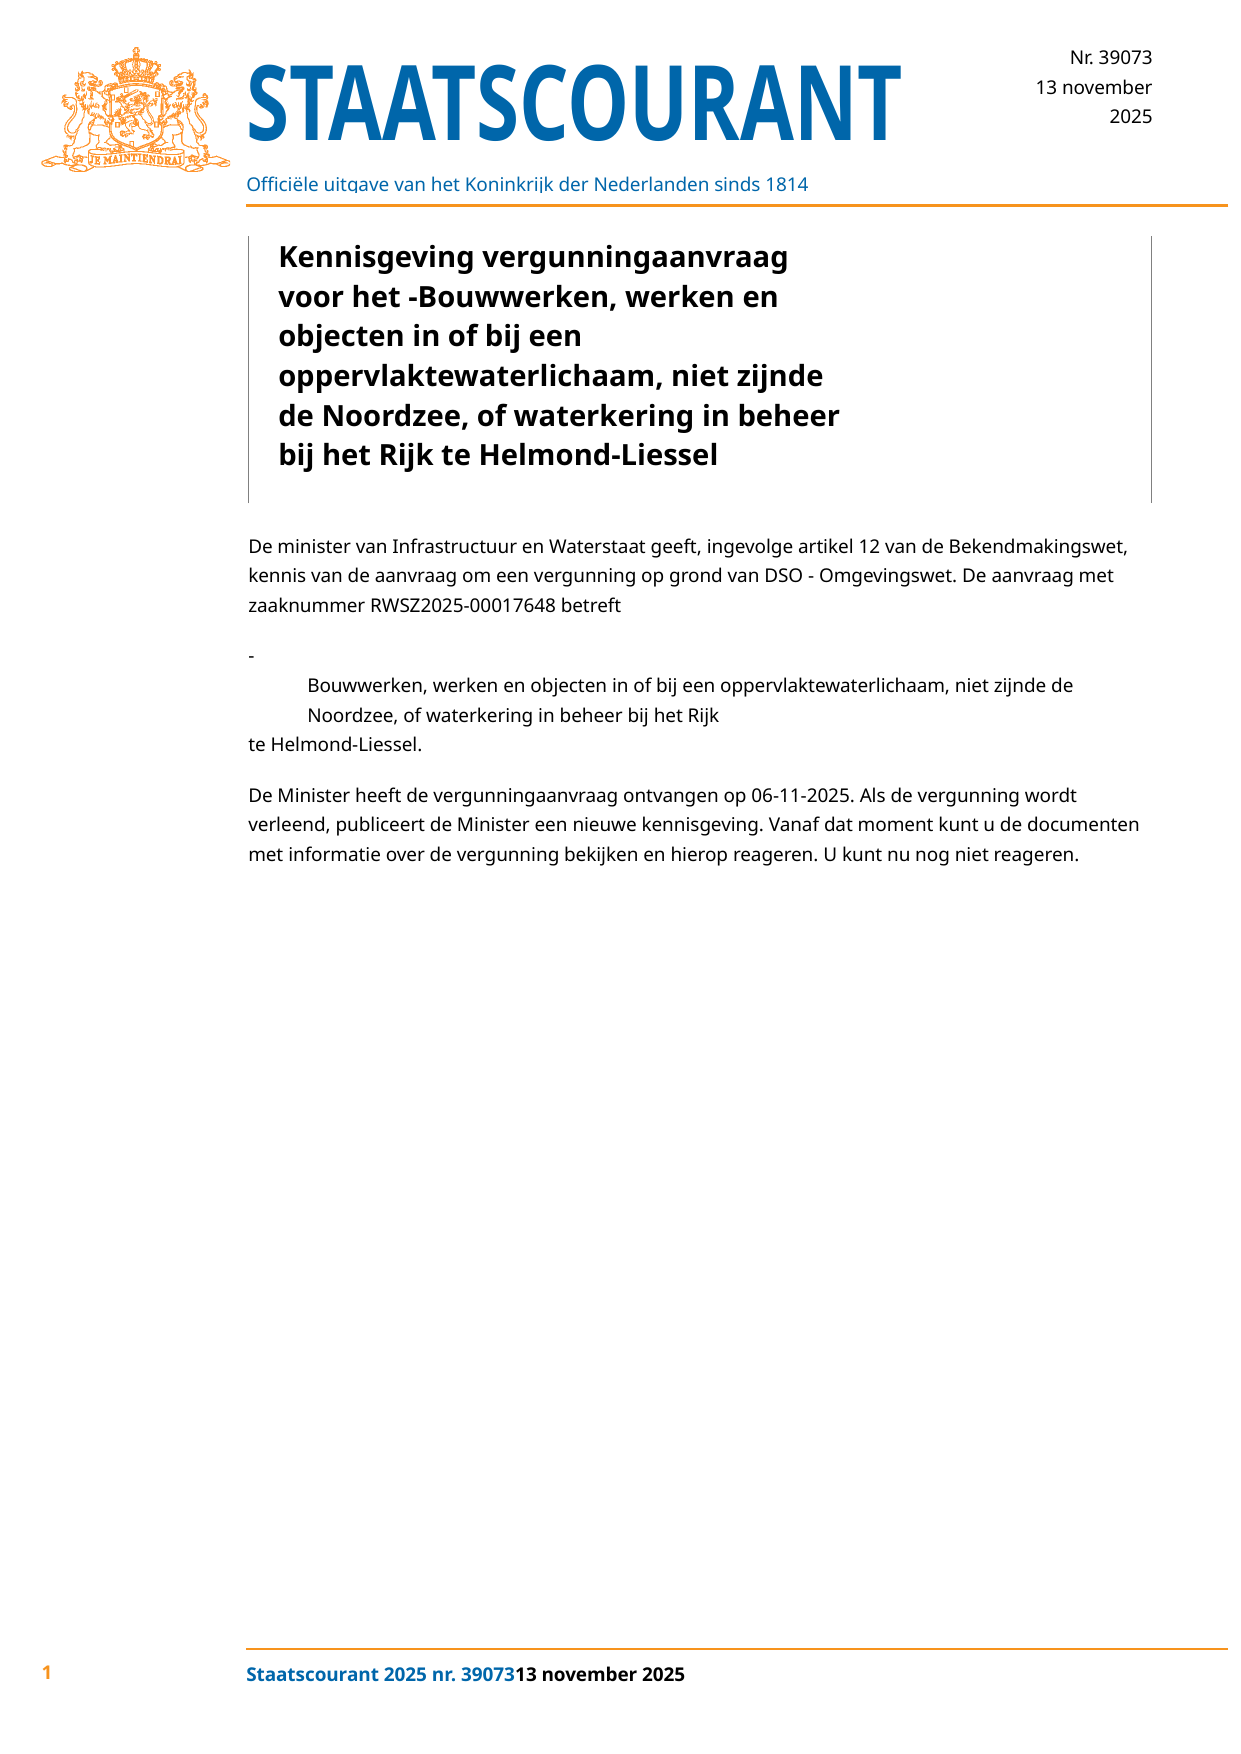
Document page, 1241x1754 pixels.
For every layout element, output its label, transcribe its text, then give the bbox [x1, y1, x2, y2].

list Bouwwerken, werken en objecten in of bij een oppervlaktewaterlichaam, niet zijnde de Noordzee, of waterkering in beheer bij het Rijk [248, 672, 1152, 727]
text te Helmond-Liessel. [248, 731, 1152, 757]
table_header [850, 414, 1151, 503]
picture [912, 236, 1090, 414]
picture [41, 47, 231, 172]
text De minister van Infrastructuur en Waterstaat geeft, ingevolge artikel 12 van de Bekendmakingswet, kennis van de aanvraag om een vergunning op grond van DSO - Omgevingswet. De aanvraag met zaaknummer RWSZ2025-00017648 betreft [248, 533, 1152, 618]
text De Minister heeft de vergunningaanvraag ontvangen op 06-11-2025. Als de vergunning wordt verleend, publiceert de Minister een nieuwe kennisgeving. Vanaf dat moment kunt u de documenten met informatie over de vergunning bekijken en hierop reageren. U kunt nu nog niet reageren. [248, 782, 1152, 867]
table_header Kennisgeving vergunningaanvraag voor het -Bouwwerken, werken en objecten in of bij een oppervlaktewaterlichaam, niet zijnde de Noordzee, of waterkering in beheer bij het Rijk te Helmond-Liessel [249, 236, 850, 503]
table_header [850, 236, 912, 413]
table_header [1090, 236, 1151, 413]
